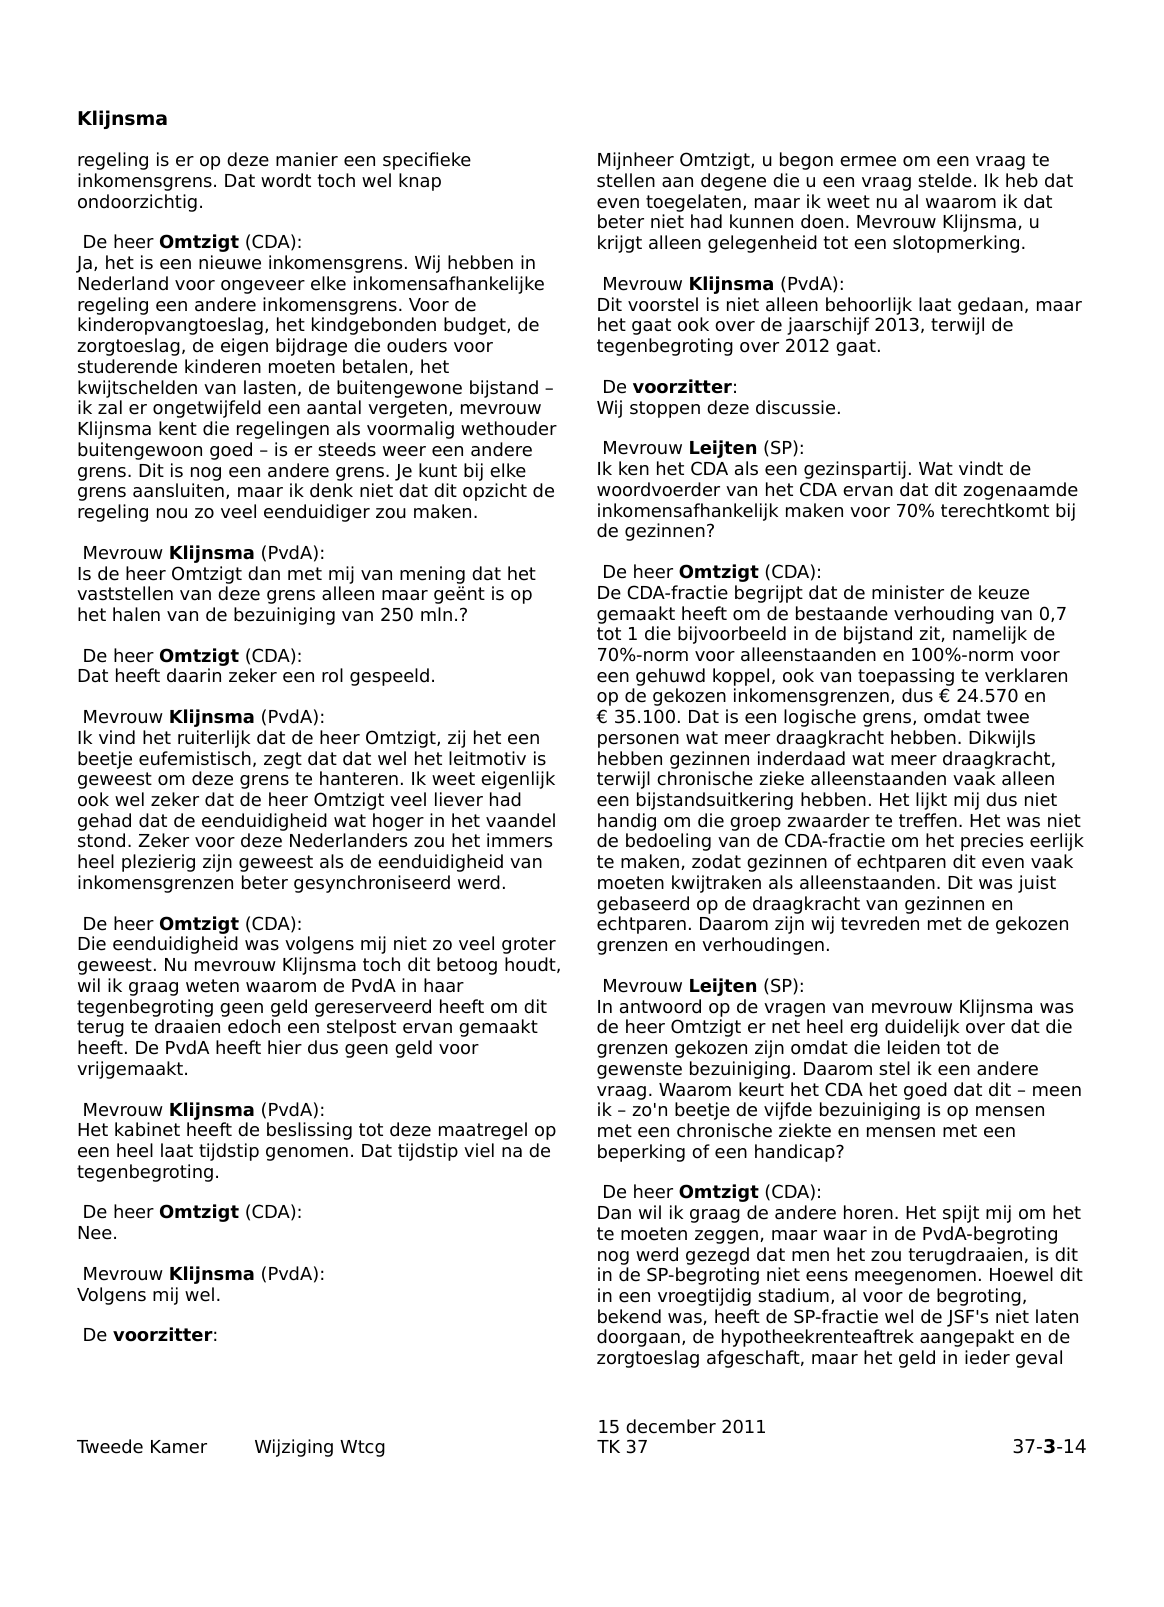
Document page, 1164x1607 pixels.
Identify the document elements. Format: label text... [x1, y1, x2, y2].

text Mevrouw Klijnsma (PvdA): [77, 543, 567, 563]
text Die eenduidigheid was volgens mij niet zo veel groter geweest. Nu mevrouw Klijnsma toch dit betoog houdt, wil ik graag weten waarom de PvdA in haar tegenbegroting geen geld gereserveerd heeft om dit terug te draaien edoch een stelpost ervan gemaakt heeft. De PvdA heeft hier dus geen geld voor vrijgemaakt. [77, 934, 567, 1079]
text Dat heeft daarin zeker een rol gespeeld. [77, 666, 567, 687]
text Mevrouw Klijnsma (PvdA): [77, 1099, 567, 1120]
text De voorzitter: [596, 377, 1087, 397]
text Mevrouw Klijnsma (PvdA): [77, 707, 567, 728]
text Ik ken het CDA als een gezinspartij. Wat vindt de woordvoerder van het CDA ervan dat dit zogenaamde inkomensafhankelijk maken voor 70% terechtkomt bij de gezinnen? [596, 459, 1087, 542]
text Dit voorstel is niet alleen behoorlijk laat gedaan, maar het gaat ook over de jaarschijf 2013, terwijl de tegenbegroting over 2012 gaat. [596, 294, 1087, 357]
text Mevrouw Klijnsma (PvdA): [77, 1264, 567, 1284]
text De heer Omtzigt (CDA): [596, 562, 1087, 583]
text De CDA-fractie begrijpt dat de minister de keuze gemaakt heeft om de bestaande verhouding van 0,7 tot 1 die bijvoorbeeld in de bijstand zit, namelijk de 70%-norm voor alleenstaanden en 100%-norm voor een gehuwd koppel, ook van toepassing te verklaren op de gekozen inkomensgrenzen, dus € 24.570 en € 35.100. Dat is een logische grens, omdat twee personen wat meer draagkracht hebben. Dikwijls hebben gezinnen inderdaad wat meer draagkracht, terwijl chronische zieke alleenstaanden vaak alleen een bijstandsuitkering hebben. Het lijkt mij dus niet handig om die groep zwaarder te treffen. Het was niet de bedoeling van de CDA-fractie om het precies eerlijk te maken, zodat gezinnen of echtparen dit even vaak moeten kwijtraken als alleenstaanden. Dit was juist gebaseerd op de draagkracht van gezinnen en echtparen. Daarom zijn wij tevreden met de gekozen grenzen en verhoudingen. [596, 583, 1087, 956]
text regeling is er op deze manier een specifieke inkomensgrens. Dat wordt toch wel knap ondoorzichtig. [77, 150, 567, 212]
text Het kabinet heeft de beslissing tot deze maatregel op een heel laat tijdstip genomen. Dat tijdstip viel na de tegenbegroting. [77, 1120, 567, 1182]
text De voorzitter: [77, 1325, 567, 1346]
text In antwoord op de vragen van mevrouw Klijnsma was de heer Omtzigt er net heel erg duidelijk over dat die grenzen gekozen zijn omdat die leiden tot de gewenste bezuiniging. Daarom stel ik een andere vraag. Waarom keurt het CDA het goed dat dit – meen ik – zo'n beetje de vijfde bezuiniging is op mensen met een chronische ziekte en mensen met een beperking of een handicap? [596, 996, 1087, 1162]
text De heer Omtzigt (CDA): [77, 913, 567, 934]
text Wij stoppen deze discussie. [596, 397, 1087, 418]
text Mevrouw Leijten (SP): [596, 438, 1087, 459]
text Mevrouw Klijnsma (PvdA): [596, 274, 1087, 294]
text De heer Omtzigt (CDA): [596, 1182, 1087, 1203]
text De heer Omtzigt (CDA): [77, 1202, 567, 1223]
text De heer Omtzigt (CDA): [77, 646, 567, 666]
text Ik vind het ruiterlijk dat de heer Omtzigt, zij het een beetje eufemistisch, zegt dat dat wel het leitmotiv is geweest om deze grens te hanteren. Ik weet eigenlijk ook wel zeker dat de heer Omtzigt veel liever had gehad dat de eenduidigheid wat hoger in het vaandel stond. Zeker voor deze Nederlanders zou het immers heel plezierig zijn geweest als de eenduidigheid van inkomensgrenzen beter gesynchroniseerd werd. [77, 728, 567, 893]
text Dan wil ik graag de andere horen. Het spijt mij om het te moeten zeggen, maar waar in de PvdA-begroting nog werd gezegd dat men het zou terugdraaien, is dit in de SP-begroting niet eens meegenomen. Hoewel dit in een vroegtijdig stadium, al voor de begroting, bekend was, heeft de SP-fractie wel de JSF's niet laten doorgaan, de hypotheekrenteaftrek aangepakt en de zorgtoeslag afgeschaft, maar het geld in ieder geval [596, 1203, 1087, 1369]
text De heer Omtzigt (CDA): [77, 232, 567, 253]
text Nee. [77, 1223, 567, 1244]
text Is de heer Omtzigt dan met mij van mening dat het vaststellen van deze grens alleen maar geënt is op het halen van de bezuiniging van 250 mln.? [77, 563, 567, 626]
text Mijnheer Omtzigt, u begon ermee om een vraag te stellen aan degene die u een vraag stelde. Ik heb dat even toegelaten, maar ik weet nu al waarom ik dat beter niet had kunnen doen. Mevrouw Klijnsma, u krijgt alleen gelegenheid tot een slotopmerking. [596, 150, 1087, 254]
text Volgens mij wel. [77, 1284, 567, 1305]
text Ja, het is een nieuwe inkomensgrens. Wij hebben in Nederland voor ongeveer elke inkomensafhankelijke regeling een andere inkomensgrens. Voor de kinderopvangtoeslag, het kindgebonden budget, de zorgtoeslag, de eigen bijdrage die ouders voor studerende kinderen moeten betalen, het kwijtschelden van lasten, de buitengewone bijstand – ik zal er ongetwijfeld een aantal vergeten, mevrouw Klijnsma kent die regelingen als voormalig wethouder buitengewoon goed – is er steeds weer een andere grens. Dit is nog een andere grens. Je kunt bij elke grens aansluiten, maar ik denk niet dat dit opzicht de regeling nou zo veel eenduidiger zou maken. [77, 253, 567, 523]
text Mevrouw Leijten (SP): [596, 976, 1087, 996]
